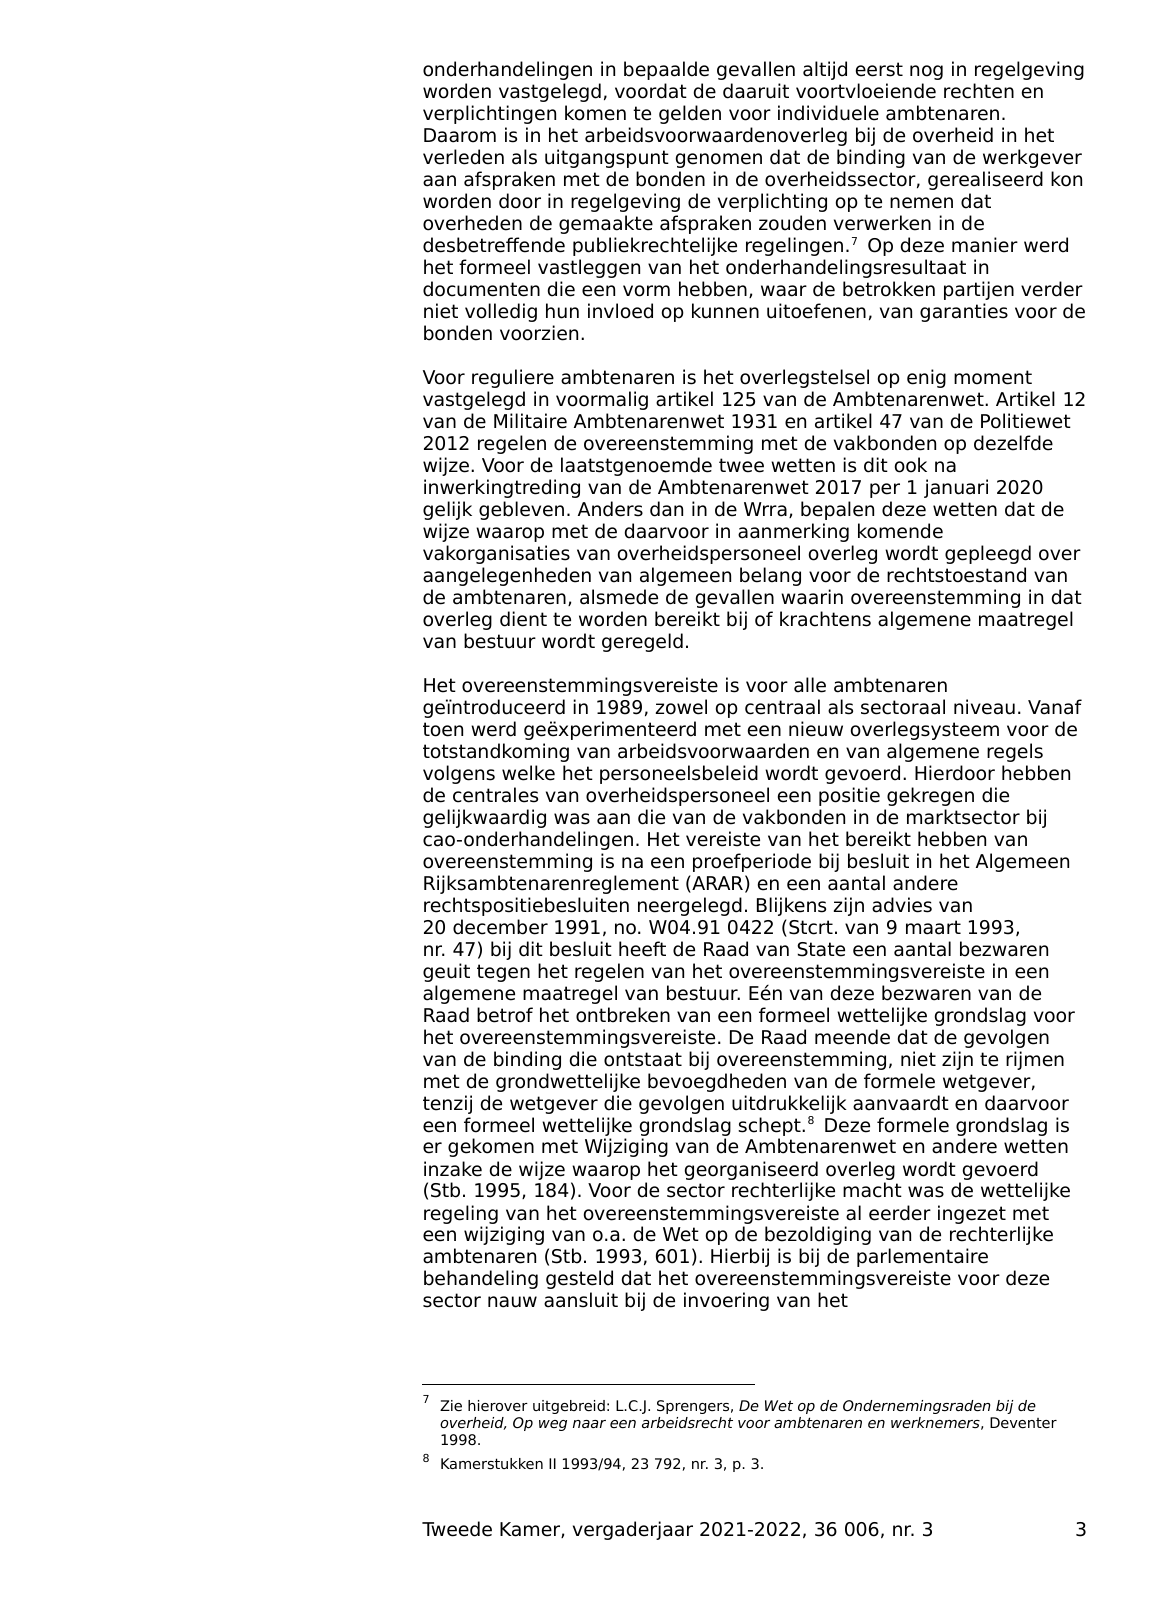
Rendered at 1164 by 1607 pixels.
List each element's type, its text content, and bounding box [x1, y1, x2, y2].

text onderhandelingen in bepaalde gevallen altijd eerst nog in regelgeving worden vastgelegd, voordat de daaruit voortvloeiende rechten en verplichtingen komen te gelden voor individuele ambtenaren. Daarom is in het arbeidsvoorwaardenoverleg bij de overheid in het verleden als uitgangspunt genomen dat de binding van de werkgever aan afspraken met de bonden in de overheidssector, gerealiseerd kon worden door in regelgeving de verplichting op te nemen dat overheden de gemaakte afspraken zouden verwerken in de desbetreffende publiekrechtelijke regelingen. Op deze manier werd het formeel vastleggen van het onderhandelingsresultaat in documenten die een vorm hebben, waar de betrokken partijen verder niet volledig hun invloed op kunnen uitoefenen, van garanties voor de bonden voorzien. [422, 59, 1087, 345]
text Zie hierover uitgebreid: L.C.J. Sprengers, De Wet op de Ondernemingsraden bij de overheid, Op weg naar een arbeidsrecht voor ambtenaren en werknemers, Deventer 1998. [422, 1393, 1087, 1449]
text Het overeenstemmingsvereiste is voor alle ambtenaren geïntroduceerd in 1989, zowel op centraal als sectoraal niveau. Vanaf toen werd geëxperimenteerd met een nieuw overlegsysteem voor de totstandkoming van arbeidsvoorwaarden en van algemene regels volgens welke het personeelsbeleid wordt gevoerd. Hierdoor hebben de centrales van overheidspersoneel een positie gekregen die gelijkwaardig was aan die van de vakbonden in de marktsector bij cao-onderhandelingen. Het vereiste van het bereikt hebben van overeenstemming is na een proefperiode bij besluit in het Algemeen Rijksambtenarenreglement (ARAR) en een aantal andere rechtspositiebesluiten neergelegd. Blijkens zijn advies van 20 december 1991, no. W04.91 0422 (Stcrt. van 9 maart 1993, nr. 47) bij dit besluit heeft de Raad van State een aantal bezwaren geuit tegen het regelen van het overeenstemmingsvereiste in een algemene maatregel van bestuur. Eén van deze bezwaren van de Raad betrof het ontbreken van een formeel wettelijke grondslag voor het overeenstemmingsvereiste. De Raad meende dat de gevolgen van de binding die ontstaat bij overeenstemming, niet zijn te rijmen met de grondwettelijke bevoegdheden van de formele wetgever, tenzij de wetgever die gevolgen uitdrukkelijk aanvaardt en daarvoor een formeel wettelijke grondslag schept. Deze formele grondslag is er gekomen met Wijziging van de Ambtenarenwet en andere wetten inzake de wijze waarop het georganiseerd overleg wordt gevoerd (Stb. 1995, 184). Voor de sector rechterlijke macht was de wettelijke regeling van het overeenstemmingsvereiste al eerder ingezet met een wijziging van o.a. de Wet op de bezoldiging van de rechterlijke ambtenaren (Stb. 1993, 601). Hierbij is bij de parlementaire behandeling gesteld dat het overeenstemmingsvereiste voor deze sector nauw aansluit bij de invoering van het [422, 675, 1087, 1312]
text Kamerstukken II 1993/94, 23 792, nr. 3, p. 3. [422, 1452, 1087, 1474]
text Voor reguliere ambtenaren is het overlegstelsel op enig moment vastgelegd in voormalig artikel 125 van de Ambtenarenwet. Artikel 12 van de Militaire Ambtenarenwet 1931 en artikel 47 van de Politiewet 2012 regelen de overeenstemming met de vakbonden op dezelfde wijze. Voor de laatstgenoemde twee wetten is dit ook na inwerkingtreding van de Ambtenarenwet 2017 per 1 januari 2020 gelijk gebleven. Anders dan in de Wrra, bepalen deze wetten dat de wijze waarop met de daarvoor in aanmerking komende vakorganisaties van overheidspersoneel overleg wordt gepleegd over aangelegenheden van algemeen belang voor de rechtstoestand van de ambtenaren, alsmede de gevallen waarin overeenstemming in dat overleg dient te worden bereikt bij of krachtens algemene maatregel van bestuur wordt geregeld. [422, 367, 1087, 653]
